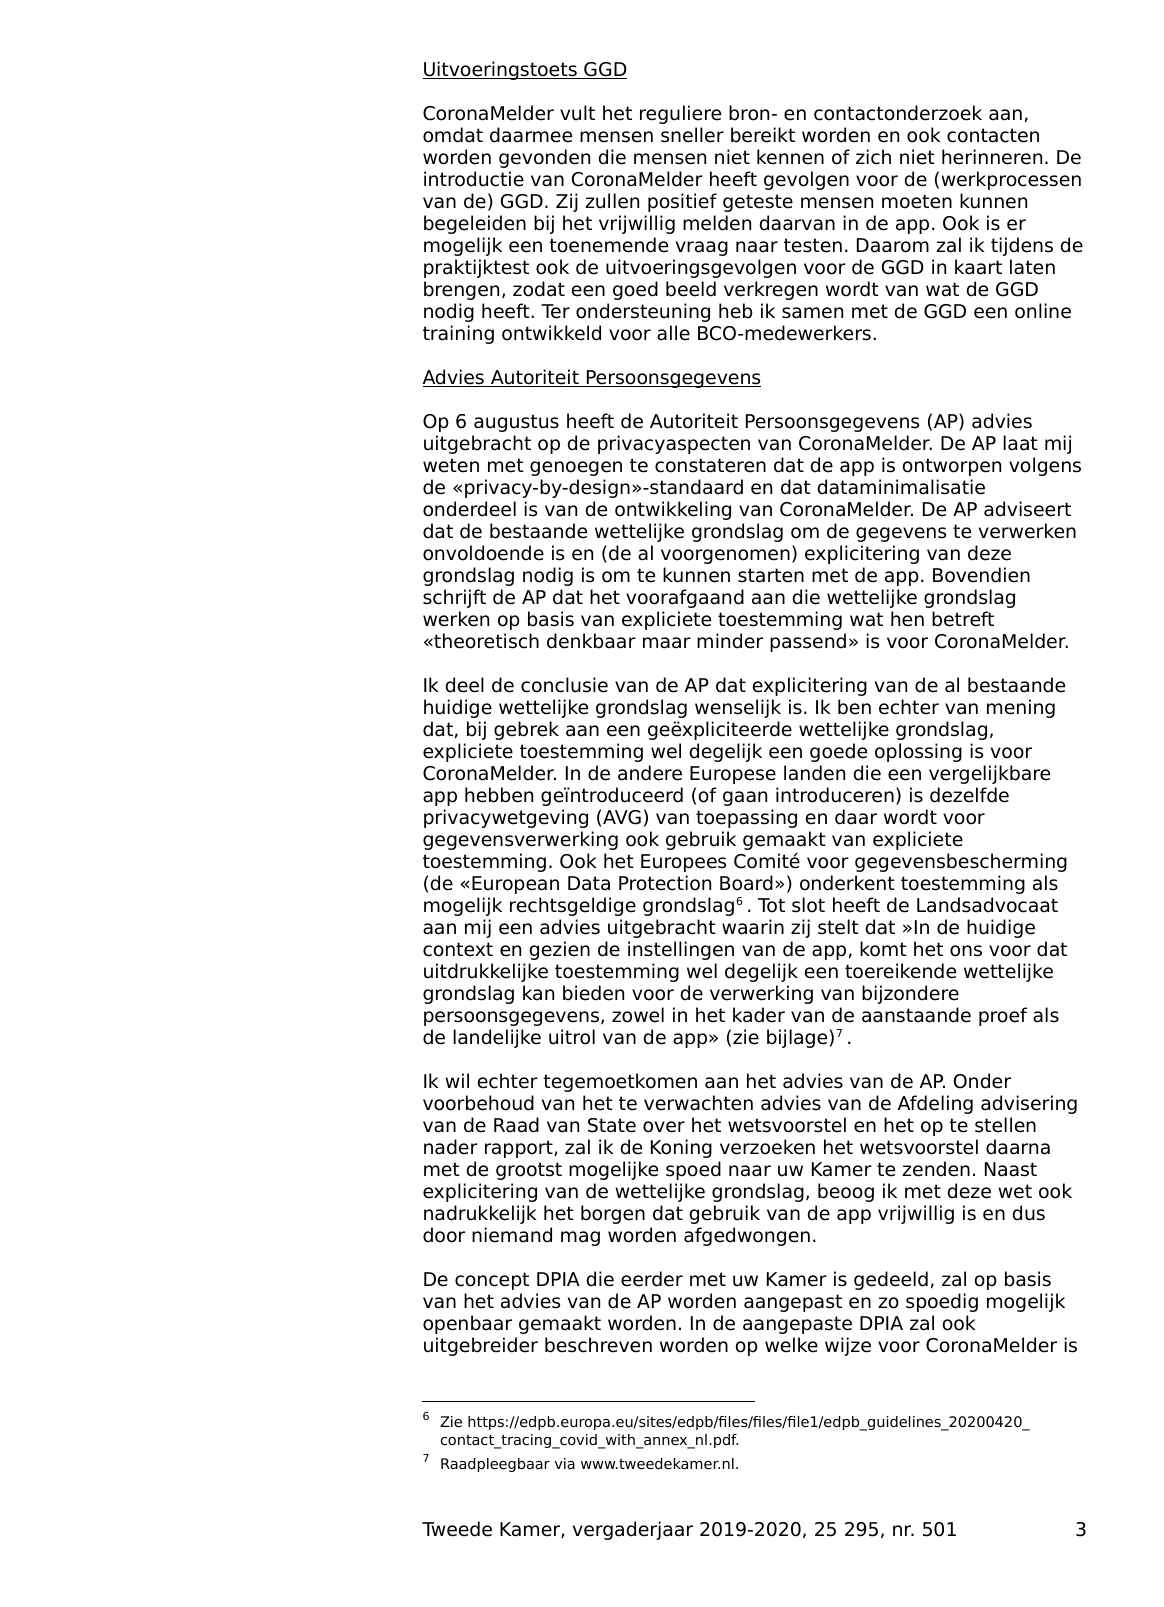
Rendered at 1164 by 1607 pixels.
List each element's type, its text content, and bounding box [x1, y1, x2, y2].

text Ik deel de conclusie van de AP dat explicitering van de al bestaande huidige wettelijke grondslag wenselijk is. Ik ben echter van mening dat, bij gebrek aan een geëxpliciteerde wettelijke grondslag, expliciete toestemming wel degelijk een goede oplossing is voor CoronaMelder. In de andere Europese landen die een vergelijkbare app hebben geïntroduceerd (of gaan introduceren) is dezelfde privacywetgeving (AVG) van toepassing en daar wordt voor gegevensverwerking ook gebruik gemaakt van expliciete toestemming. Ook het Europees Comité voor gegevensbescherming (de «European Data Protection Board») onderkent toestemming als mogelijk rechtsgeldige grondslag. Tot slot heeft de Landsadvocaat aan mij een advies uitgebracht waarin zij stelt dat »In de huidige context en gezien de instellingen van de app, komt het ons voor dat uitdrukkelijke toestemming wel degelijk een toereikende wettelijke grondslag kan bieden voor de verwerking van bijzondere persoonsgegevens, zowel in het kader van de aanstaande proef als de landelijke uitrol van de app» (zie bijlage). [422, 675, 1087, 1049]
subtitle Advies Autoriteit Persoonsgegevens [422, 367, 1087, 389]
text Zie https://edpb.europa.eu/sites/edpb/files/files/file1/edpb_guidelines_20200420_ contact_tracing_covid_with_annex_nl.pdf. [422, 1410, 1087, 1449]
text Ik wil echter tegemoetkomen aan het advies van de AP. Onder voorbehoud van het te verwachten advies van de Afdeling advisering van de Raad van State over het wetsvoorstel en het op te stellen nader rapport, zal ik de Koning verzoeken het wetsvoorstel daarna met de grootst mogelijke spoed naar uw Kamer te zenden. Naast explicitering van de wettelijke grondslag, beoog ik met deze wet ook nadrukkelijk het borgen dat gebruik van de app vrijwillig is en dus door niemand mag worden afgedwongen. [422, 1071, 1087, 1247]
text De concept DPIA die eerder met uw Kamer is gedeeld, zal op basis van het advies van de AP worden aangepast en zo spoedig mogelijk openbaar gemaakt worden. In de aangepaste DPIA zal ook uitgebreider beschreven worden op welke wijze voor CoronaMelder is [422, 1269, 1087, 1357]
subtitle Uitvoeringstoets GGD [422, 59, 1087, 81]
text CoronaMelder vult het reguliere bron- en contactonderzoek aan, omdat daarmee mensen sneller bereikt worden en ook contacten worden gevonden die mensen niet kennen of zich niet herinneren. De introductie van CoronaMelder heeft gevolgen voor de (werkprocessen van de) GGD. Zij zullen positief geteste mensen moeten kunnen begeleiden bij het vrijwillig melden daarvan in de app. Ook is er mogelijk een toenemende vraag naar testen. Daarom zal ik tijdens de praktijktest ook de uitvoeringsgevolgen voor de GGD in kaart laten brengen, zodat een goed beeld verkregen wordt van wat de GGD nodig heeft. Ter ondersteuning heb ik samen met de GGD een online training ontwikkeld voor alle BCO-medewerkers. [422, 103, 1087, 345]
text Op 6 augustus heeft de Autoriteit Persoonsgegevens (AP) advies uitgebracht op de privacyaspecten van CoronaMelder. De AP laat mij weten met genoegen te constateren dat de app is ontworpen volgens de «privacy-by-design»-standaard en dat dataminimalisatie onderdeel is van de ontwikkeling van CoronaMelder. De AP adviseert dat de bestaande wettelijke grondslag om de gegevens te verwerken onvoldoende is en (de al voorgenomen) explicitering van deze grondslag nodig is om te kunnen starten met de app. Bovendien schrijft de AP dat het voorafgaand aan die wettelijke grondslag werken op basis van expliciete toestemming wat hen betreft «theoretisch denkbaar maar minder passend» is voor CoronaMelder. [422, 411, 1087, 653]
text Raadpleegbaar via www.tweedekamer.nl. [422, 1452, 1087, 1474]
